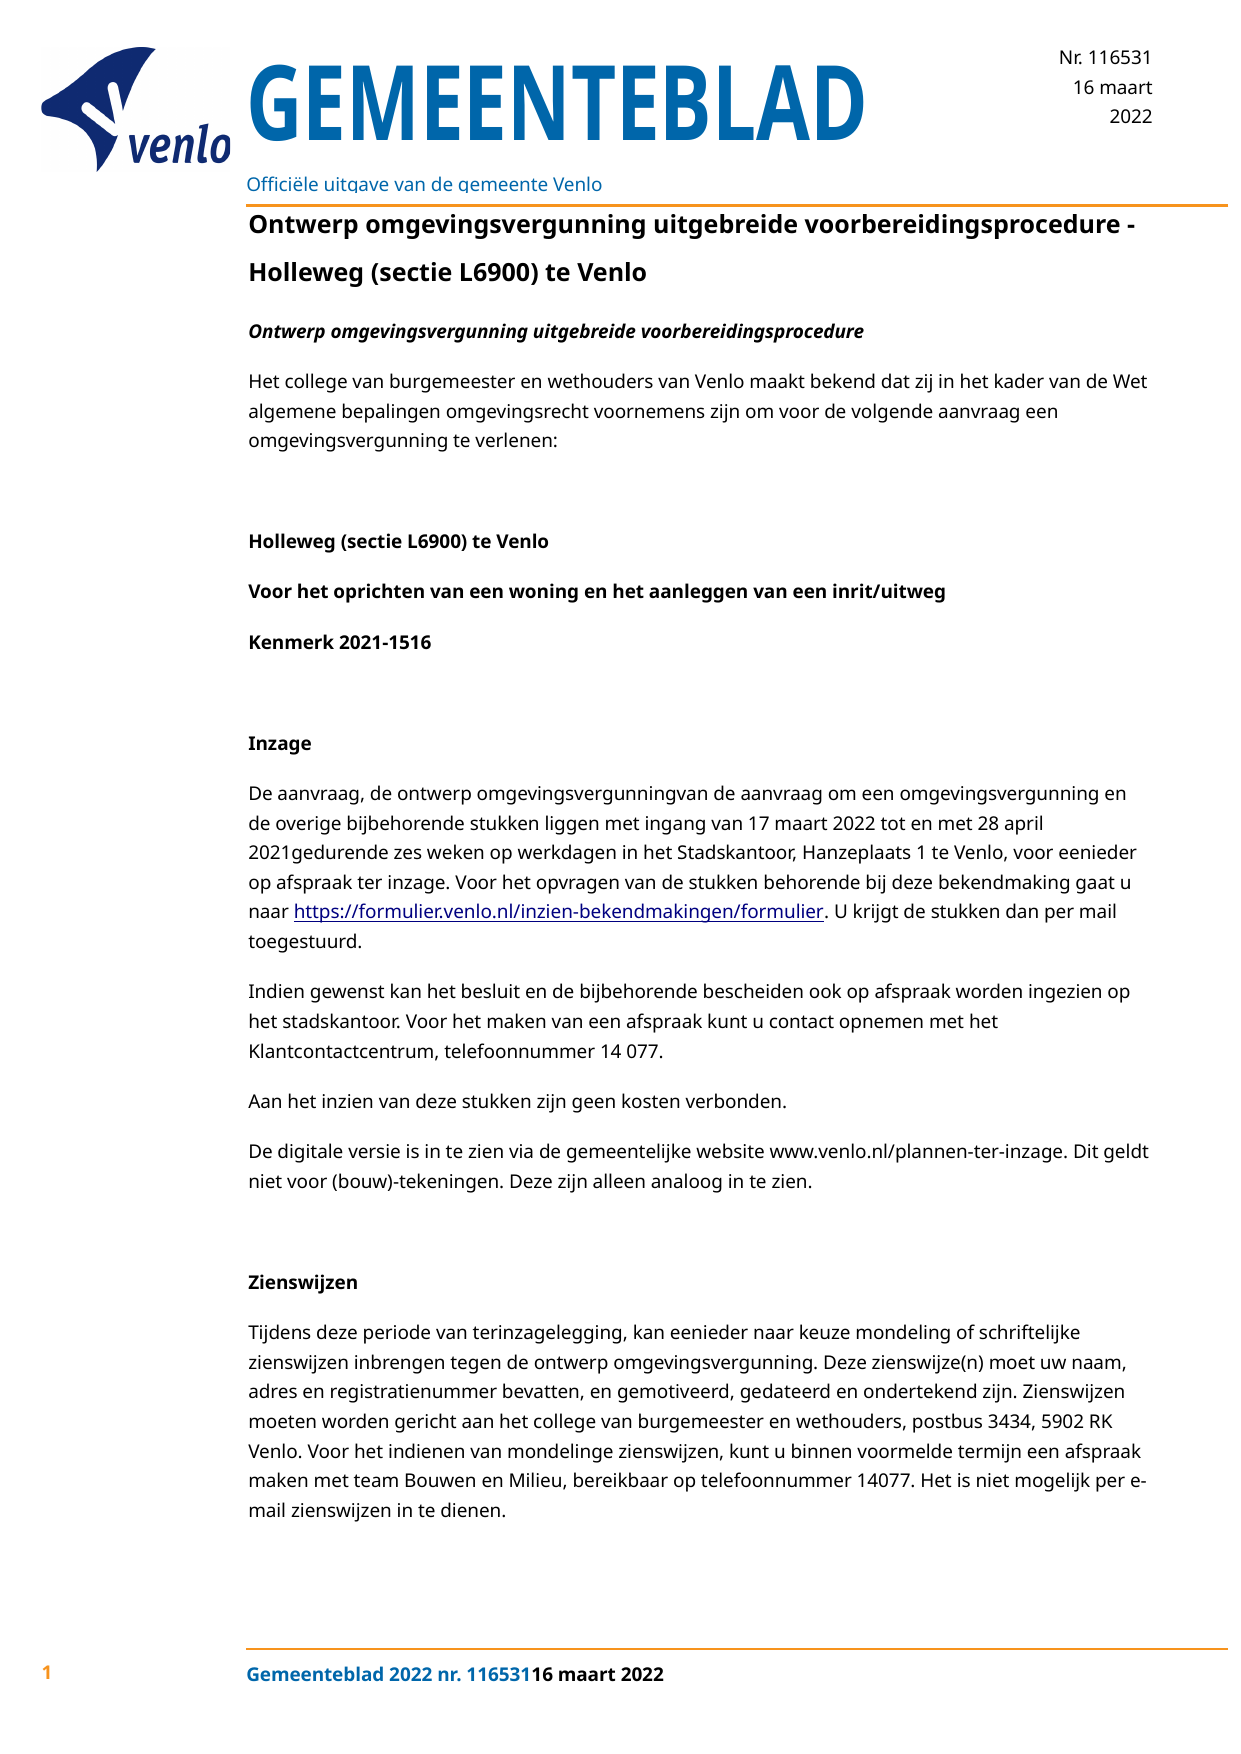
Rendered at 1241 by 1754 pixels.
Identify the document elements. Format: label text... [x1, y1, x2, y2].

text Ontwerp omgevingsvergunning uitgebreide voorbereidingsprocedure [248, 318, 1152, 344]
text Indien gewenst kan het besluit en de bijbehorende bescheiden ook op afspraak worden ingezien op het stadskantoor. Voor het maken van een afspraak kunt u contact opnemen met het Klantcontactcentrum, telefoonnummer 14 077. [248, 979, 1152, 1064]
text Zienswijzen [248, 1269, 1152, 1295]
text Het college van burgemeester en wethouders van Venlo maakt bekend dat zij in het kader van de Wet algemene bepalingen omgevingsrecht voornemens zijn om voor de volgende aanvraag een omgevingsvergunning te verlenen: [248, 368, 1152, 453]
text Inzage [248, 730, 1152, 756]
text Ontwerp omgevingsvergunning uitgebreide voorbereidingsprocedure - Holleweg (sectie L6900) te Venlo [248, 207, 1152, 288]
text Aan het inzien van deze stukken zijn geen kosten verbonden. [248, 1088, 1152, 1114]
text Voor het oprichten van een woning en het aanleggen van een inrit/uitweg [248, 579, 1152, 604]
text Kenmerk 2021-1516 [248, 629, 1152, 655]
picture [41, 47, 231, 172]
text Tijdens deze periode van terinzagelegging, kan eenieder naar keuze mondeling of schriftelijke zienswijzen inbrengen tegen de ontwerp omgevingsvergunning. Deze zienswijze(n) moet uw naam, adres en registratienummer bevatten, en gemotiveerd, gedateerd en ondertekend zijn. Zienswijzen moeten worden gericht aan het college van burgemeester en wethouders, postbus 3434, 5902 RK Venlo. Voor het indienen van mondelinge zienswijzen, kunt u binnen voormelde termijn een afspraak maken met team Bouwen en Milieu, bereikbaar op telefoonnummer 14077. Het is niet mogelijk per e-mail zienswijzen in te dienen. [248, 1319, 1152, 1523]
text Holleweg (sectie L6900) te Venlo [248, 528, 1152, 554]
text De aanvraag, de ontwerp omgevingsvergunningvan de aanvraag om een omgevingsvergunning en de overige bijbehorende stukken liggen met ingang van 17 maart 2022 tot en met 28 april 2021gedurende zes weken op werkdagen in het Stadskantoor, Hanzeplaats 1 te Venlo, voor eenieder op afspraak ter inzage. Voor het opvragen van de stukken behorende bij deze bekendmaking gaat u naar https://formulier.venlo.nl/inzien-bekendmakingen/formulier. U krijgt de stukken dan per mail toegestuurd. [248, 780, 1152, 954]
text De digitale versie is in te zien via de gemeentelijke website www.venlo.nl/plannen-ter-inzage. Dit geldt niet voor (bouw)-tekeningen. Deze zijn alleen analoog in te zien. [248, 1139, 1152, 1194]
